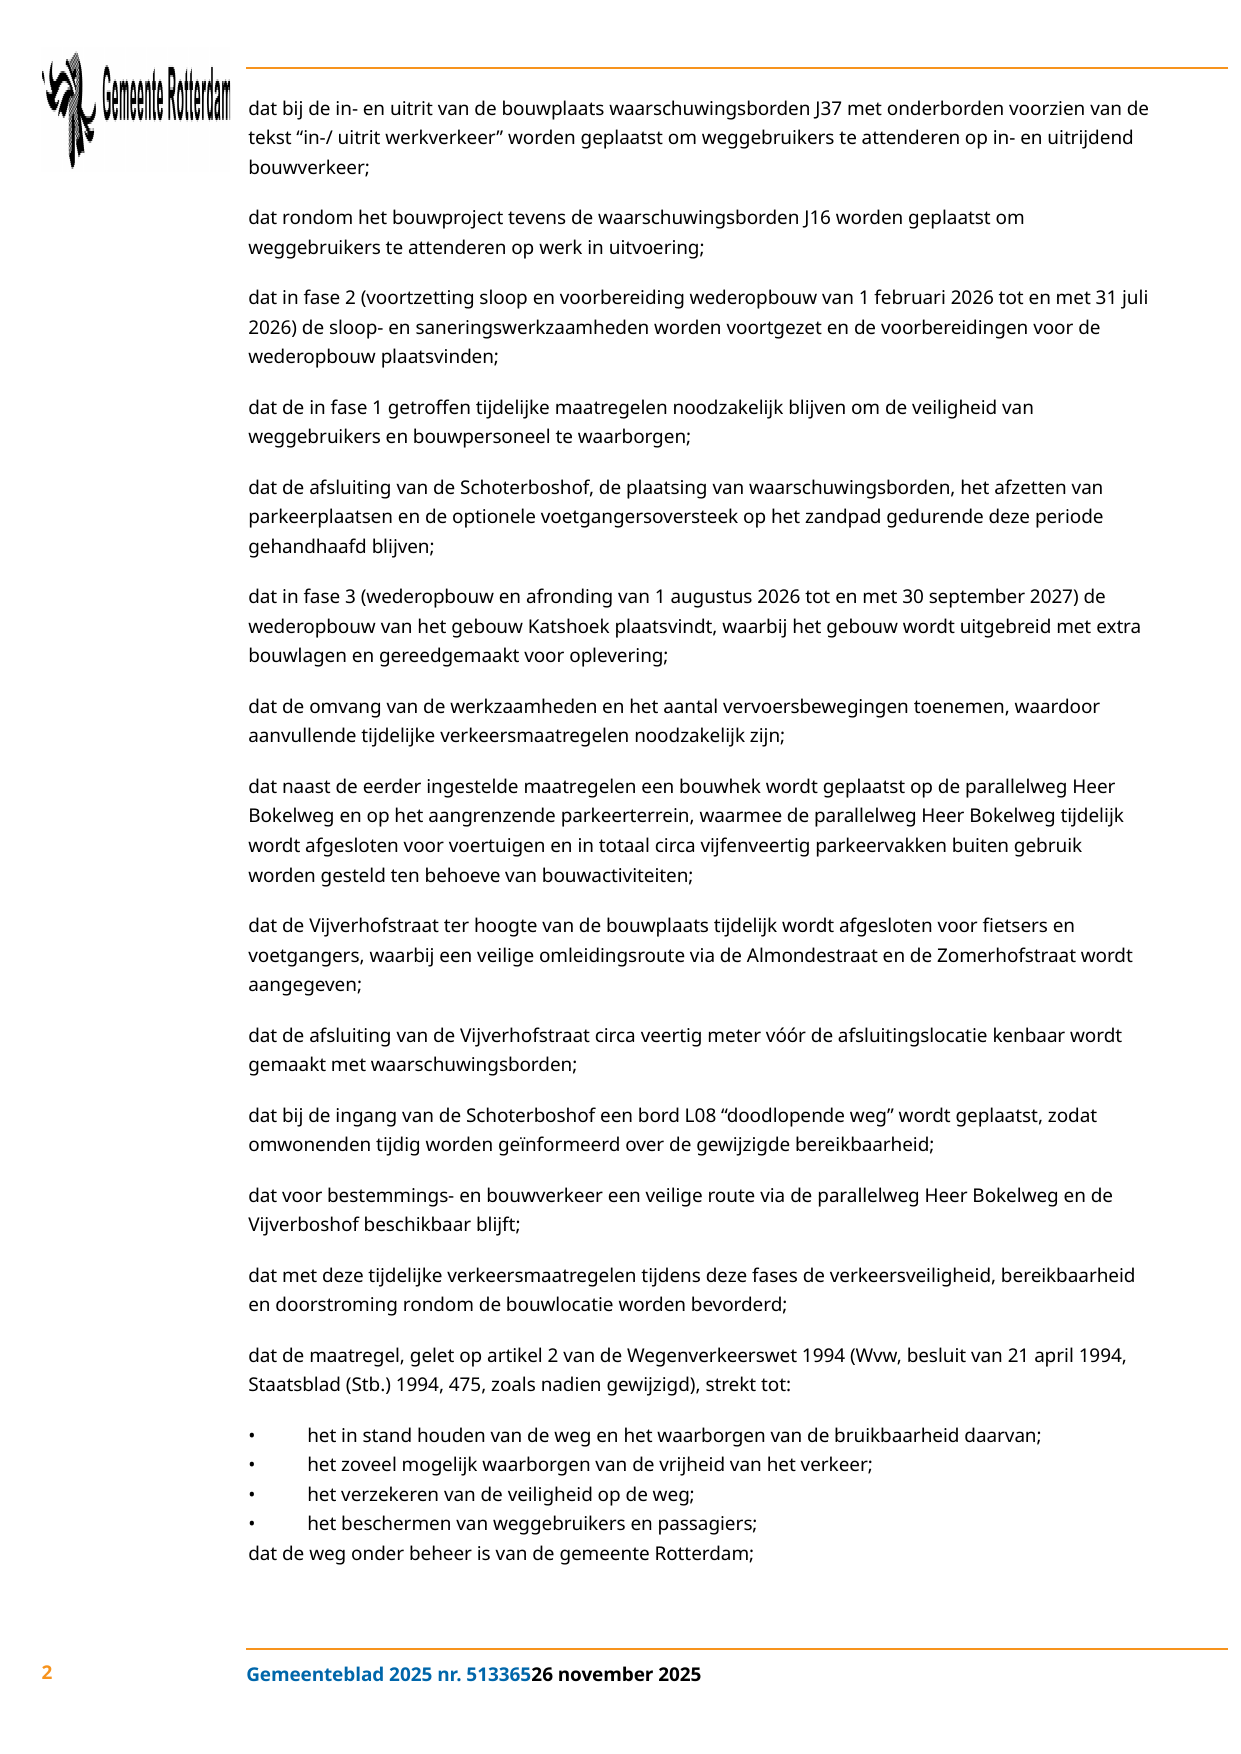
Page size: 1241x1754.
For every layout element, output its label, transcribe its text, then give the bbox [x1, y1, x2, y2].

text dat de in fase 1 getroffen tijdelijke maatregelen noodzakelijk blijven om de veiligheid van weggebruikers en bouwpersoneel te waarborgen; [248, 394, 1152, 449]
text dat voor bestemmings- en bouwverkeer een veilige route via de parallelweg Heer Bokelweg en de Vijverboshof beschikbaar blijft; [248, 1182, 1152, 1237]
text dat de weg onder beheer is van de gemeente Rotterdam; [248, 1540, 1152, 1566]
list het zoveel mogelijk waarborgen van de vrijheid van het verkeer; [248, 1451, 1152, 1477]
text dat de afsluiting van de Vijverhofstraat circa veertig meter vóór de afsluitingslocatie kenbaar wordt gemaakt met waarschuwingsborden; [248, 1022, 1152, 1077]
text dat de maatregel, gelet op artikel 2 van de Wegenverkeerswet 1994 (Wvw, besluit van 21 april 1994, Staatsblad (Stb.) 1994, 475, zoals nadien gewijzigd), strekt tot: [248, 1342, 1152, 1397]
list het in stand houden van de weg en het waarborgen van de bruikbaarheid daarvan; [248, 1422, 1152, 1448]
text dat de Vijverhofstraat ter hoogte van de bouwplaats tijdelijk wordt afgesloten voor fietsers en voetgangers, waarbij een veilige omleidingsroute via de Almondestraat en de Zomerhofstraat wordt aangegeven; [248, 912, 1152, 997]
text dat met deze tijdelijke verkeersmaatregelen tijdens deze fases de verkeersveiligheid, bereikbaarheid en doorstroming rondom de bouwlocatie worden bevorderd; [248, 1262, 1152, 1317]
text dat de afsluiting van de Schoterboshof, de plaatsing van waarschuwingsborden, het afzetten van parkeerplaatsen en de optionele voetgangersoversteek op het zandpad gedurende deze periode gehandhaafd blijven; [248, 474, 1152, 559]
text dat rondom het bouwproject tevens de waarschuwingsborden J16 worden geplaatst om weggebruikers te attenderen op werk in uitvoering; [248, 204, 1152, 260]
text dat de omvang van de werkzaamheden en het aantal vervoersbewegingen toenemen, waardoor aanvullende tijdelijke verkeersmaatregelen noodzakelijk zijn; [248, 693, 1152, 748]
text dat bij de ingang van de Schoterboshof een bord L08 “doodlopende weg” wordt geplaatst, zodat omwonenden tijdig worden geïnformeerd over de gewijzigde bereikbaarheid; [248, 1102, 1152, 1157]
text dat naast de eerder ingestelde maatregelen een bouwhek wordt geplaatst op de parallelweg Heer Bokelweg en op het aangrenzende parkeerterrein, waarmee de parallelweg Heer Bokelweg tijdelijk wordt afgesloten voor voertuigen en in totaal circa vijfenveertig parkeervakken buiten gebruik worden gesteld ten behoeve van bouwactiviteiten; [248, 773, 1152, 888]
text dat bij de in- en uitrit van de bouwplaats waarschuwingsborden J37 met onderborden voorzien van de tekst “in-/ uitrit werkverkeer” worden geplaatst om weggebruikers te attenderen op in- en uitrijdend bouwverkeer; [248, 95, 1152, 180]
text dat in fase 2 (voortzetting sloop en voorbereiding wederopbouw van 1 februari 2026 tot en met 31 juli 2026) de sloop- en saneringswerkzaamheden worden voortgezet en de voorbereidingen voor de wederopbouw plaatsvinden; [248, 284, 1152, 369]
list het beschermen van weggebruikers en passagiers; [248, 1511, 1152, 1536]
text dat in fase 3 (wederopbouw en afronding van 1 augustus 2026 tot en met 30 september 2027) de wederopbouw van het gebouw Katshoek plaatsvindt, waarbij het gebouw wordt uitgebreid met extra bouwlagen en gereedgemaakt voor oplevering; [248, 583, 1152, 668]
list het verzekeren van de veiligheid op de weg; [248, 1481, 1152, 1507]
picture [41, 47, 231, 172]
